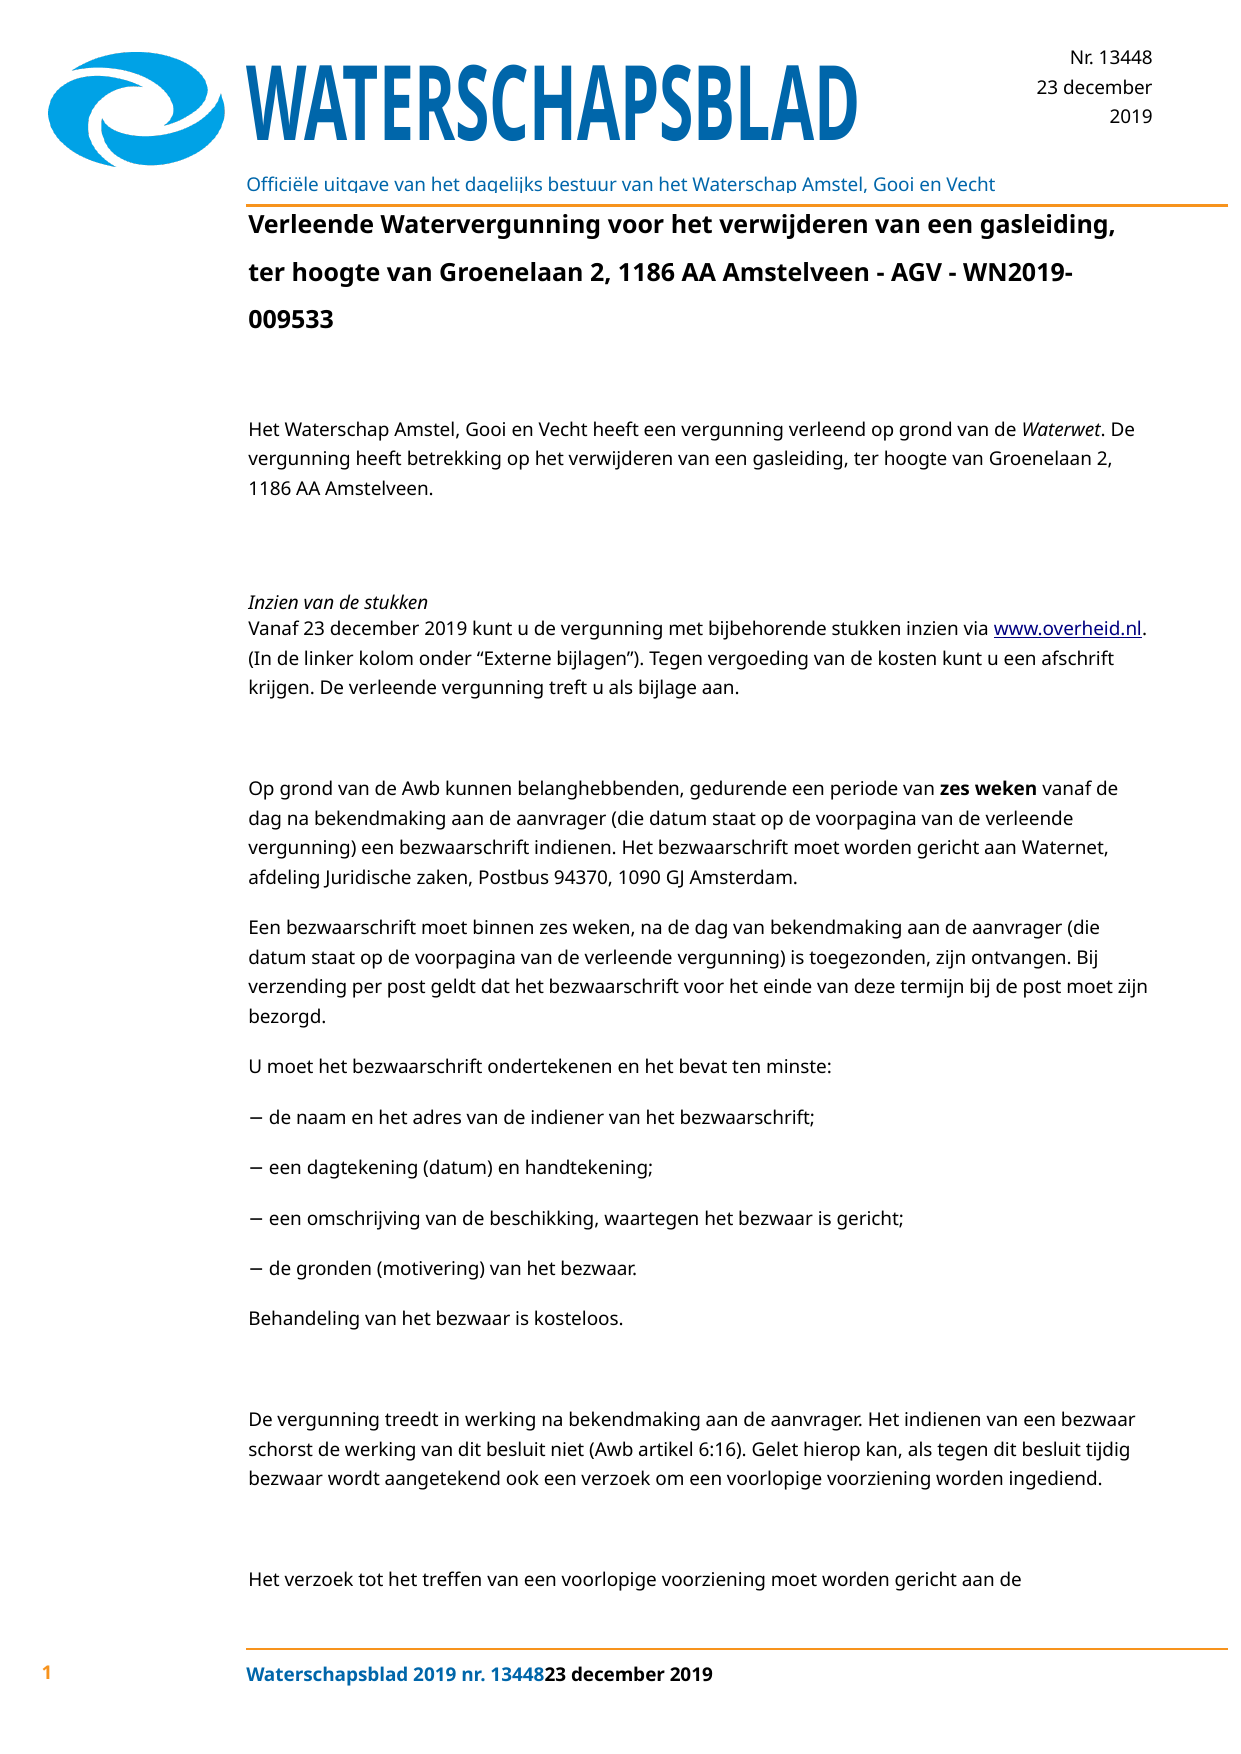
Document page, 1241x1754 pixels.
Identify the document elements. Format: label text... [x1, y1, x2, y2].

text − de naam en het adres van de indiener van het bezwaarschrift; [248, 1104, 1152, 1130]
text Het Waterschap Amstel, Gooi en Vecht heeft een vergunning verleend op grond van de Waterwet. De vergunning heeft betrekking op het verwijderen van een gasleiding, ter hoogte van Groenelaan 2, 1186 AA Amstelveen. [248, 416, 1152, 501]
text Verleende Watervergunning voor het verwijderen van een gasleiding, ter hoogte van Groenelaan 2, 1186 AA Amstelveen - AGV - WN2019-009533 [248, 207, 1152, 336]
text Behandeling van het bezwaar is kosteloos. [248, 1306, 1152, 1331]
text U moet het bezwaarschrift ondertekenen en het bevat ten minste: [248, 1053, 1152, 1079]
text − een omschrijving van de beschikking, waartegen het bezwaar is gericht; [248, 1205, 1152, 1231]
text Inzien van de stukken [248, 589, 1152, 615]
text − een dagtekening (datum) en handtekening; [248, 1154, 1152, 1180]
text Het verzoek tot het treffen van een voorlopige voorziening moet worden gericht aan de [248, 1566, 1152, 1592]
text − de gronden (motivering) van het bezwaar. [248, 1255, 1152, 1281]
text Een bezwaarschrift moet binnen zes weken, na de dag van bekendmaking aan de aanvrager (die datum staat op de voorpagina van de verleende vergunning) is toegezonden, zijn ontvangen. Bij verzending per post geldt dat het bezwaarschrift voor het einde van deze termijn bij de post moet zijn bezorgd. [248, 914, 1152, 1029]
picture [41, 47, 231, 172]
text Op grond van de Awb kunnen belanghebbenden, gedurende een periode van zes weken vanaf de dag na bekendmaking aan de aanvrager (die datum staat op de voorpagina van de verleende vergunning) een bezwaarschrift indienen. Het bezwaarschrift moet worden gericht aan Waternet, afdeling Juridische zaken, Postbus 94370, 1090 GJ Amsterdam. [248, 775, 1152, 890]
text De vergunning treedt in werking na bekendmaking aan de aanvrager. Het indienen van een bezwaar schorst de werking van dit besluit niet (Awb artikel 6:16). Gelet hierop kan, als tegen dit besluit tijdig bezwaar wordt aangetekend ook een verzoek om een voorlopige voorziening worden ingediend. [248, 1406, 1152, 1491]
text Vanaf 23 december 2019 kunt u de vergunning met bijbehorende stukken inzien via www.overheid.nl. (In de linker kolom onder “Externe bijlagen”). Tegen vergoeding van de kosten kunt u een afschrift krijgen. De verleende vergunning treft u als bijlage aan. [248, 615, 1152, 700]
